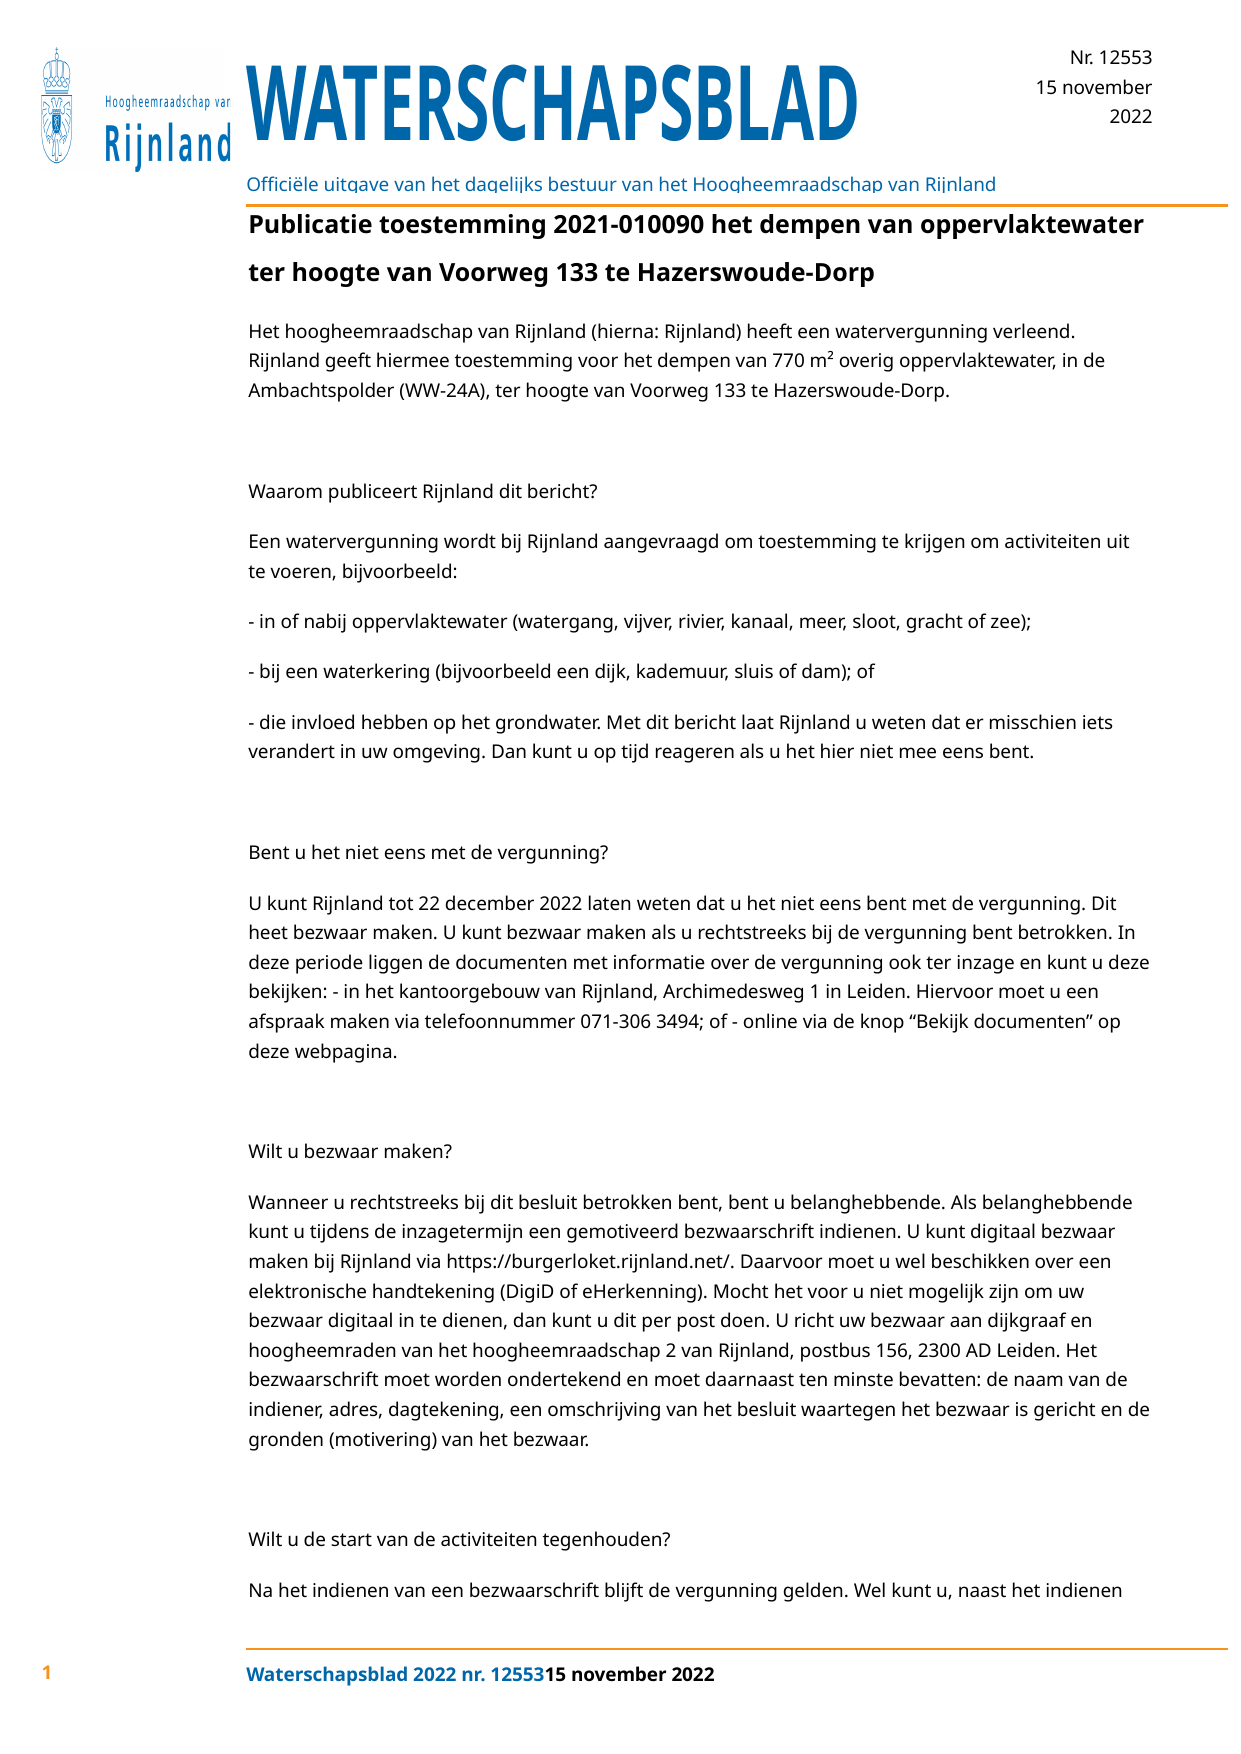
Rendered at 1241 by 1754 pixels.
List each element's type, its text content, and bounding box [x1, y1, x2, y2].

text Na het indienen van een bezwaarschrift blijft de vergunning gelden. Wel kunt u, naast het indienen [248, 1577, 1152, 1603]
text Wilt u de start van de activiteiten tegenhouden? [248, 1527, 1152, 1552]
text - bij een waterkering (bijvoorbeeld een dijk, kademuur, sluis of dam); of [248, 659, 1152, 684]
text U kunt Rijnland tot 22 december 2022 laten weten dat u het niet eens bent met de vergunning. Dit heet bezwaar maken. U kunt bezwaar maken als u rechtstreeks bij de vergunning bent betrokken. In deze periode liggen de documenten met informatie over de vergunning ook ter inzage en kunt u deze bekijken: - in het kantoorgebouw van Rijnland, Archimedesweg 1 in Leiden. Hiervoor moet u een afspraak maken via telefoonnummer 071-306 3494; of - online via de knop “Bekijk documenten” op deze webpagina. [248, 890, 1152, 1064]
text Een watervergunning wordt bij Rijnland aangevraagd om toestemming te krijgen om activiteiten uit te voeren, bijvoorbeeld: [248, 528, 1152, 584]
text Het hoogheemraadschap van Rijnland (hierna: Rijnland) heeft een watervergunning verleend. Rijnland geeft hiermee toestemming voor het dempen van 770 m² overig oppervlaktewater, in de Ambachtspolder (WW-24A), ter hoogte van Voorweg 133 te Hazerswoude-Dorp. [248, 318, 1152, 403]
text - in of nabij oppervlaktewater (watergang, vijver, rivier, kanaal, meer, sloot, gracht of zee); [248, 608, 1152, 634]
text Publicatie toestemming 2021-010090 het dempen van oppervlaktewater ter hoogte van Voorweg 133 te Hazerswoude-Dorp [248, 207, 1152, 288]
text Waarom publiceert Rijnland dit bericht? [248, 478, 1152, 504]
text Wilt u bezwaar maken? [248, 1139, 1152, 1164]
text Wanneer u rechtstreeks bij dit besluit betrokken bent, bent u belanghebbende. Als belanghebbende kunt u tijdens de inzagetermijn een gemotiveerd bezwaarschrift indienen. U kunt digitaal bezwaar maken bij Rijnland via https://burgerloket.rijnland.net/. Daarvoor moet u wel beschikken over een elektronische handtekening (DigiD of eHerkenning). Mocht het voor u niet mogelijk zijn om uw bezwaar digitaal in te dienen, dan kunt u dit per post doen. U richt uw bezwaar aan dijkgraaf en hoogheemraden van het hoogheemraadschap 2 van Rijnland, postbus 156, 2300 AD Leiden. Het bezwaarschrift moet worden ondertekend en moet daarnaast ten minste bevatten: de naam van de indiener, adres, dagtekening, een omschrijving van het besluit waartegen het bezwaar is gericht en de gronden (motivering) van het bezwaar. [248, 1189, 1152, 1452]
text Bent u het niet eens met de vergunning? [248, 839, 1152, 865]
picture [41, 47, 231, 172]
text - die invloed hebben op het grondwater. Met dit bericht laat Rijnland u weten dat er misschien iets verandert in uw omgeving. Dan kunt u op tijd reageren als u het hier niet mee eens bent. [248, 709, 1152, 764]
